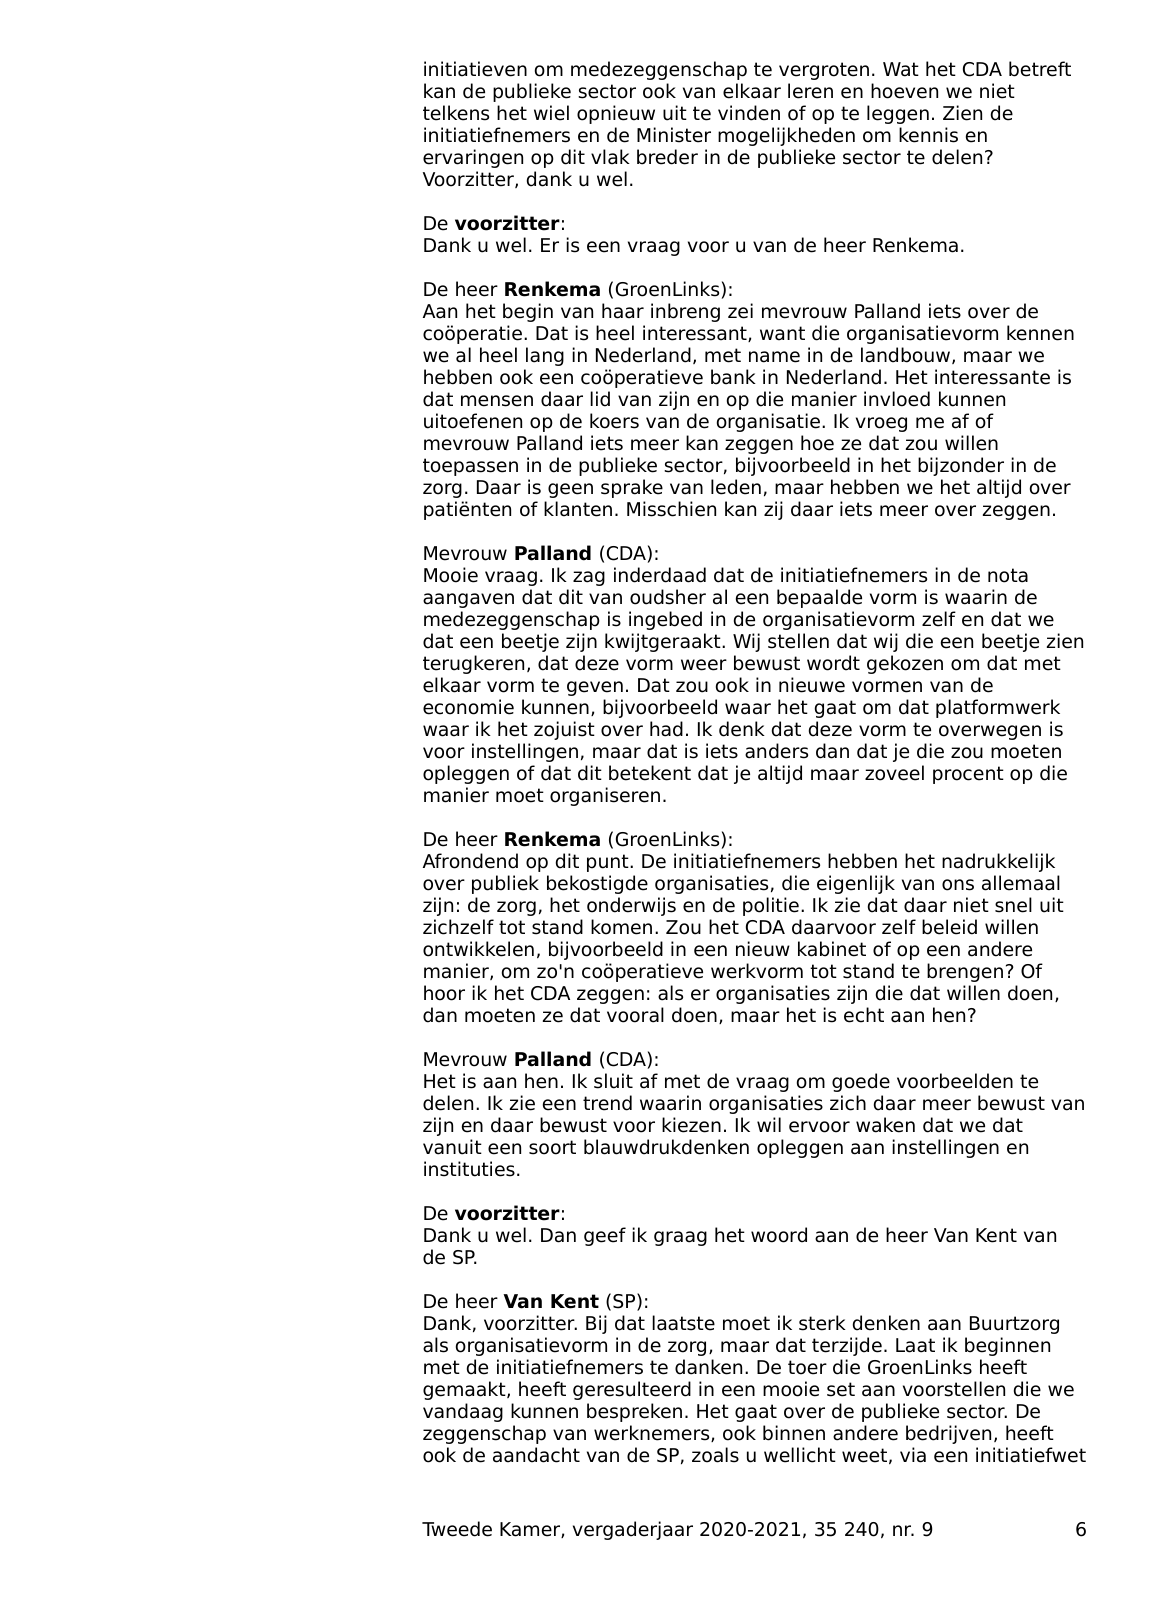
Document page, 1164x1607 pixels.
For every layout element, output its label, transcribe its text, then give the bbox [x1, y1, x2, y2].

text Dank u wel. Dan geef ik graag het woord aan de heer Van Kent van de SP. [422, 1225, 1087, 1269]
text De heer Renkema (GroenLinks): [422, 829, 1087, 851]
text De heer Van Kent (SP): [422, 1291, 1087, 1313]
text Mooie vraag. Ik zag inderdaad dat de initiatiefnemers in de nota aangaven dat dit van oudsher al een bepaalde vorm is waarin de medezeggenschap is ingebed in de organisatievorm zelf en dat we dat een beetje zijn kwijtgeraakt. Wij stellen dat wij die een beetje zien terugkeren, dat deze vorm weer bewust wordt gekozen om dat met elkaar vorm te geven. Dat zou ook in nieuwe vormen van de economie kunnen, bijvoorbeeld waar het gaat om dat platformwerk waar ik het zojuist over had. Ik denk dat deze vorm te overwegen is voor instellingen, maar dat is iets anders dan dat je die zou moeten opleggen of dat dit betekent dat je altijd maar zoveel procent op die manier moet organiseren. [422, 565, 1087, 807]
text De voorzitter: [422, 1203, 1087, 1225]
text De voorzitter: [422, 213, 1087, 235]
text Mevrouw Palland (CDA): [422, 1049, 1087, 1071]
text Dank u wel. Er is een vraag voor u van de heer Renkema. [422, 235, 1087, 257]
text De heer Renkema (GroenLinks): [422, 279, 1087, 301]
text Voorzitter, dank u wel. [422, 169, 1087, 191]
text Aan het begin van haar inbreng zei mevrouw Palland iets over de coöperatie. Dat is heel interessant, want die organisatievorm kennen we al heel lang in Nederland, met name in de landbouw, maar we hebben ook een coöperatieve bank in Nederland. Het interessante is dat mensen daar lid van zijn en op die manier invloed kunnen uitoefenen op de koers van de organisatie. Ik vroeg me af of mevrouw Palland iets meer kan zeggen hoe ze dat zou willen toepassen in de publieke sector, bijvoorbeeld in het bijzonder in de zorg. Daar is geen sprake van leden, maar hebben we het altijd over patiënten of klanten. Misschien kan zij daar iets meer over zeggen. [422, 301, 1087, 521]
text initiatieven om medezeggenschap te vergroten. Wat het CDA betreft kan de publieke sector ook van elkaar leren en hoeven we niet telkens het wiel opnieuw uit te vinden of op te leggen. Zien de initiatiefnemers en de Minister mogelijkheden om kennis en ervaringen op dit vlak breder in de publieke sector te delen? [422, 59, 1087, 169]
text Afrondend op dit punt. De initiatiefnemers hebben het nadrukkelijk over publiek bekostigde organisaties, die eigenlijk van ons allemaal zijn: de zorg, het onderwijs en de politie. Ik zie dat daar niet snel uit zichzelf tot stand komen. Zou het CDA daarvoor zelf beleid willen ontwikkelen, bijvoorbeeld in een nieuw kabinet of op een andere manier, om zo'n coöperatieve werkvorm tot stand te brengen? Of hoor ik het CDA zeggen: als er organisaties zijn die dat willen doen, dan moeten ze dat vooral doen, maar het is echt aan hen? [422, 851, 1087, 1027]
text Mevrouw Palland (CDA): [422, 543, 1087, 565]
text Dank, voorzitter. Bij dat laatste moet ik sterk denken aan Buurtzorg als organisatievorm in de zorg, maar dat terzijde. Laat ik beginnen met de initiatiefnemers te danken. De toer die GroenLinks heeft gemaakt, heeft geresulteerd in een mooie set aan voorstellen die we vandaag kunnen bespreken. Het gaat over de publieke sector. De zeggenschap van werknemers, ook binnen andere bedrijven, heeft ook de aandacht van de SP, zoals u wellicht weet, via een initiatiefwet [422, 1313, 1087, 1467]
text Het is aan hen. Ik sluit af met de vraag om goede voorbeelden te delen. Ik zie een trend waarin organisaties zich daar meer bewust van zijn en daar bewust voor kiezen. Ik wil ervoor waken dat we dat vanuit een soort blauwdrukdenken opleggen aan instellingen en instituties. [422, 1071, 1087, 1181]
